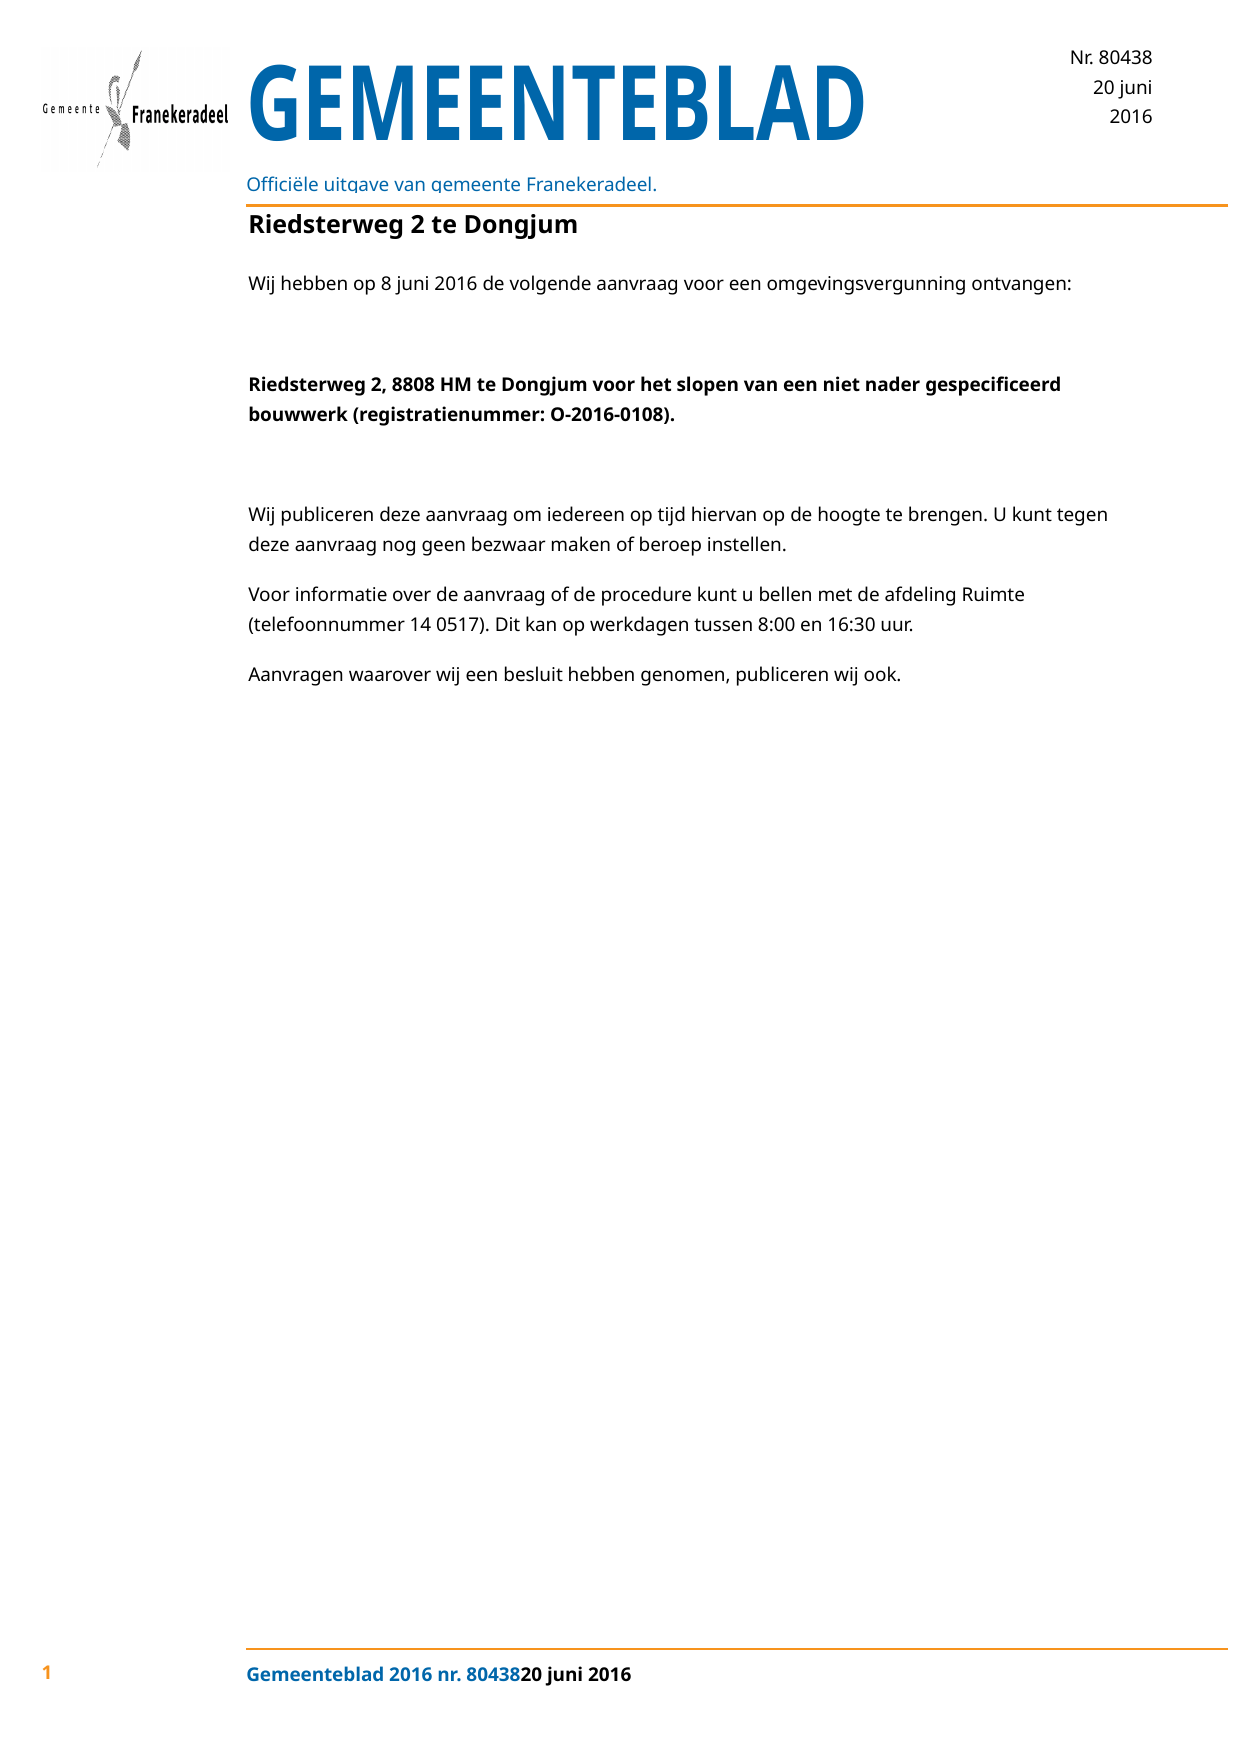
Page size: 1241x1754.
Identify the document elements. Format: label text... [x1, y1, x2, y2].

text Riedsterweg 2, 8808 HM te Dongjum voor het slopen van een niet nader gespecificeerd bouwwerk (registratienummer: O-2016-0108). [248, 371, 1152, 426]
text Wij publiceren deze aanvraag om iedereen op tijd hiervan op de hoogte te brengen. U kunt tegen deze aanvraag nog geen bezwaar maken of beroep instellen. [248, 502, 1152, 557]
text Aanvragen waarover wij een besluit hebben genomen, publiceren wij ook. [248, 662, 1152, 687]
picture [41, 47, 231, 172]
text Riedsterweg 2 te Dongjum [248, 207, 1152, 241]
text Wij hebben op 8 juni 2016 de volgende aanvraag voor een omgevingsvergunning ontvangen: [248, 270, 1152, 296]
text Voor informatie over de aanvraag of de procedure kunt u bellen met de afdeling Ruimte (telefoonnummer 14 0517). Dit kan op werkdagen tussen 8:00 en 16:30 uur. [248, 582, 1152, 637]
